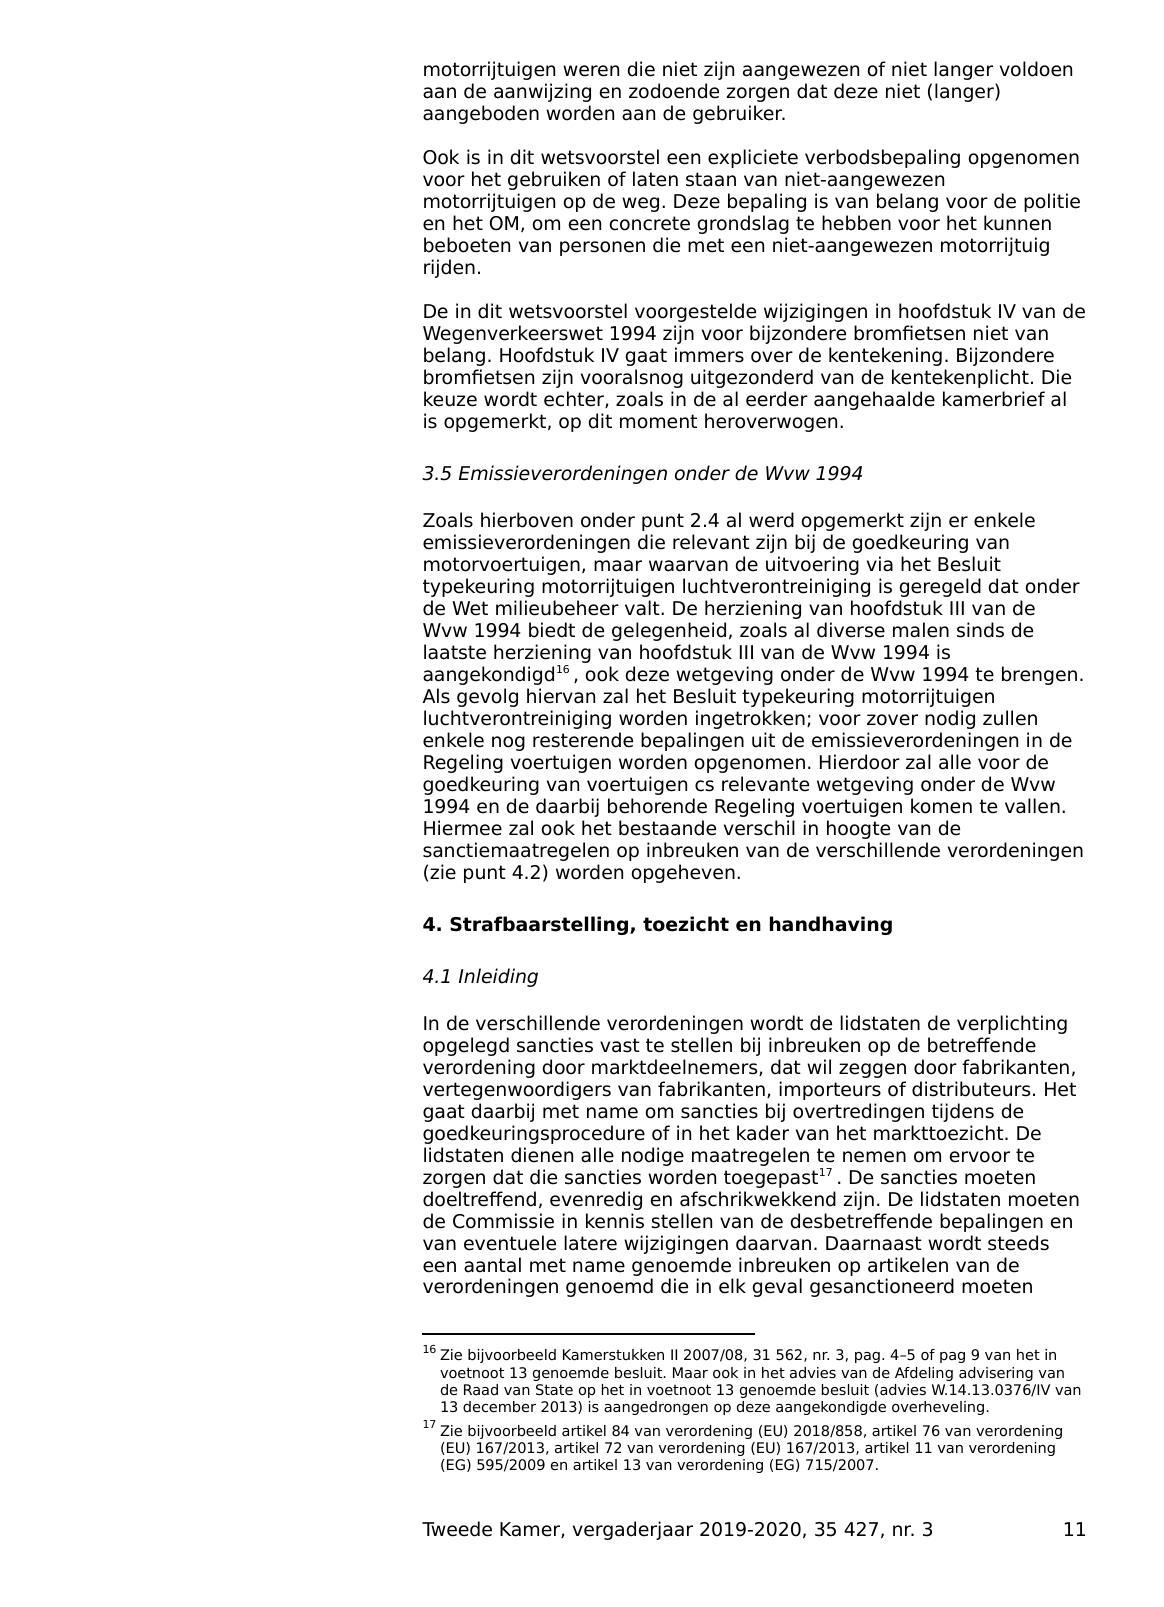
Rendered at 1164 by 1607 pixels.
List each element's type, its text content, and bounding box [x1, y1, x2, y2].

text In de verschillende verordeningen wordt de lidstaten de verplichting opgelegd sancties vast te stellen bij inbreuken op de betreffende verordening door marktdeelnemers, dat wil zeggen door fabrikanten, vertegenwoordigers van fabrikanten, importeurs of distributeurs. Het gaat daarbij met name om sancties bij overtredingen tijdens de goedkeuringsprocedure of in het kader van het markttoezicht. De lidstaten dienen alle nodige maatregelen te nemen om ervoor te zorgen dat die sancties worden toegepast. De sancties moeten doeltreffend, evenredig en afschrikwekkend zijn. De lidstaten moeten de Commissie in kennis stellen van de desbetreffende bepalingen en van eventuele latere wijzigingen daarvan. Daarnaast wordt steeds een aantal met name genoemde inbreuken op artikelen van de verordeningen genoemd die in elk geval gesanctioneerd moeten [422, 1013, 1087, 1298]
text Zoals hierboven onder punt 2.4 al werd opgemerkt zijn er enkele emissieverordeningen die relevant zijn bij de goedkeuring van motorvoertuigen, maar waarvan de uitvoering via het Besluit typekeuring motorrijtuigen luchtverontreiniging is geregeld dat onder de Wet milieubeheer valt. De herziening van hoofdstuk III van de Wvw 1994 biedt de gelegenheid, zoals al diverse malen sinds de laatste herziening van hoofdstuk III van de Wvw 1994 is aangekondigd, ook deze wetgeving onder de Wvw 1994 te brengen. Als gevolg hiervan zal het Besluit typekeuring motorrijtuigen luchtverontreiniging worden ingetrokken; voor zover nodig zullen enkele nog resterende bepalingen uit de emissieverordeningen in de Regeling voertuigen worden opgenomen. Hierdoor zal alle voor de goedkeuring van voertuigen cs relevante wetgeving onder de Wvw 1994 en de daarbij behorende Regeling voertuigen komen te vallen. Hiermee zal ook het bestaande verschil in hoogte van de sanctiemaatregelen op inbreuken van de verschillende verordeningen (zie punt 4.2) worden opgeheven. [422, 510, 1087, 884]
text Zie bijvoorbeeld Kamerstukken II 2007/08, 31 562, nr. 3, pag. 4–5 of pag 9 van het in voetnoot 13 genoemde besluit. Maar ook in het advies van de Afdeling advisering van de Raad van State op het in voetnoot 13 genoemde besluit (advies W.14.13.0376/IV van 13 december 2013) is aangedrongen op deze aangekondigde overheveling. [422, 1343, 1087, 1416]
subtitle 4.1 Inleiding [422, 966, 1087, 988]
subtitle 3.5 Emissieverordeningen onder de Wvw 1994 [422, 463, 1087, 485]
text De in dit wetsvoorstel voorgestelde wijzigingen in hoofdstuk IV van de Wegenverkeerswet 1994 zijn voor bijzondere bromfietsen niet van belang. Hoofdstuk IV gaat immers over de kentekening. Bijzondere bromfietsen zijn vooralsnog uitgezonderd van de kentekenplicht. Die keuze wordt echter, zoals in de al eerder aangehaalde kamerbrief al is opgemerkt, op dit moment heroverwogen. [422, 301, 1087, 433]
text Zie bijvoorbeeld artikel 84 van verordening (EU) 2018/858, artikel 76 van verordening (EU) 167/2013, artikel 72 van verordening (EU) 167/2013, artikel 11 van verordening (EG) 595/2009 en artikel 13 van verordening (EG) 715/2007. [422, 1418, 1087, 1474]
text motorrijtuigen weren die niet zijn aangewezen of niet langer voldoen aan de aanwijzing en zodoende zorgen dat deze niet (langer) aangeboden worden aan de gebruiker. [422, 59, 1087, 125]
subtitle 4. Strafbaarstelling, toezicht en handhaving [422, 914, 1087, 936]
text Ook is in dit wetsvoorstel een expliciete verbodsbepaling opgenomen voor het gebruiken of laten staan van niet-aangewezen motorrijtuigen op de weg. Deze bepaling is van belang voor de politie en het OM, om een concrete grondslag te hebben voor het kunnen beboeten van personen die met een niet-aangewezen motorrijtuig rijden. [422, 147, 1087, 279]
